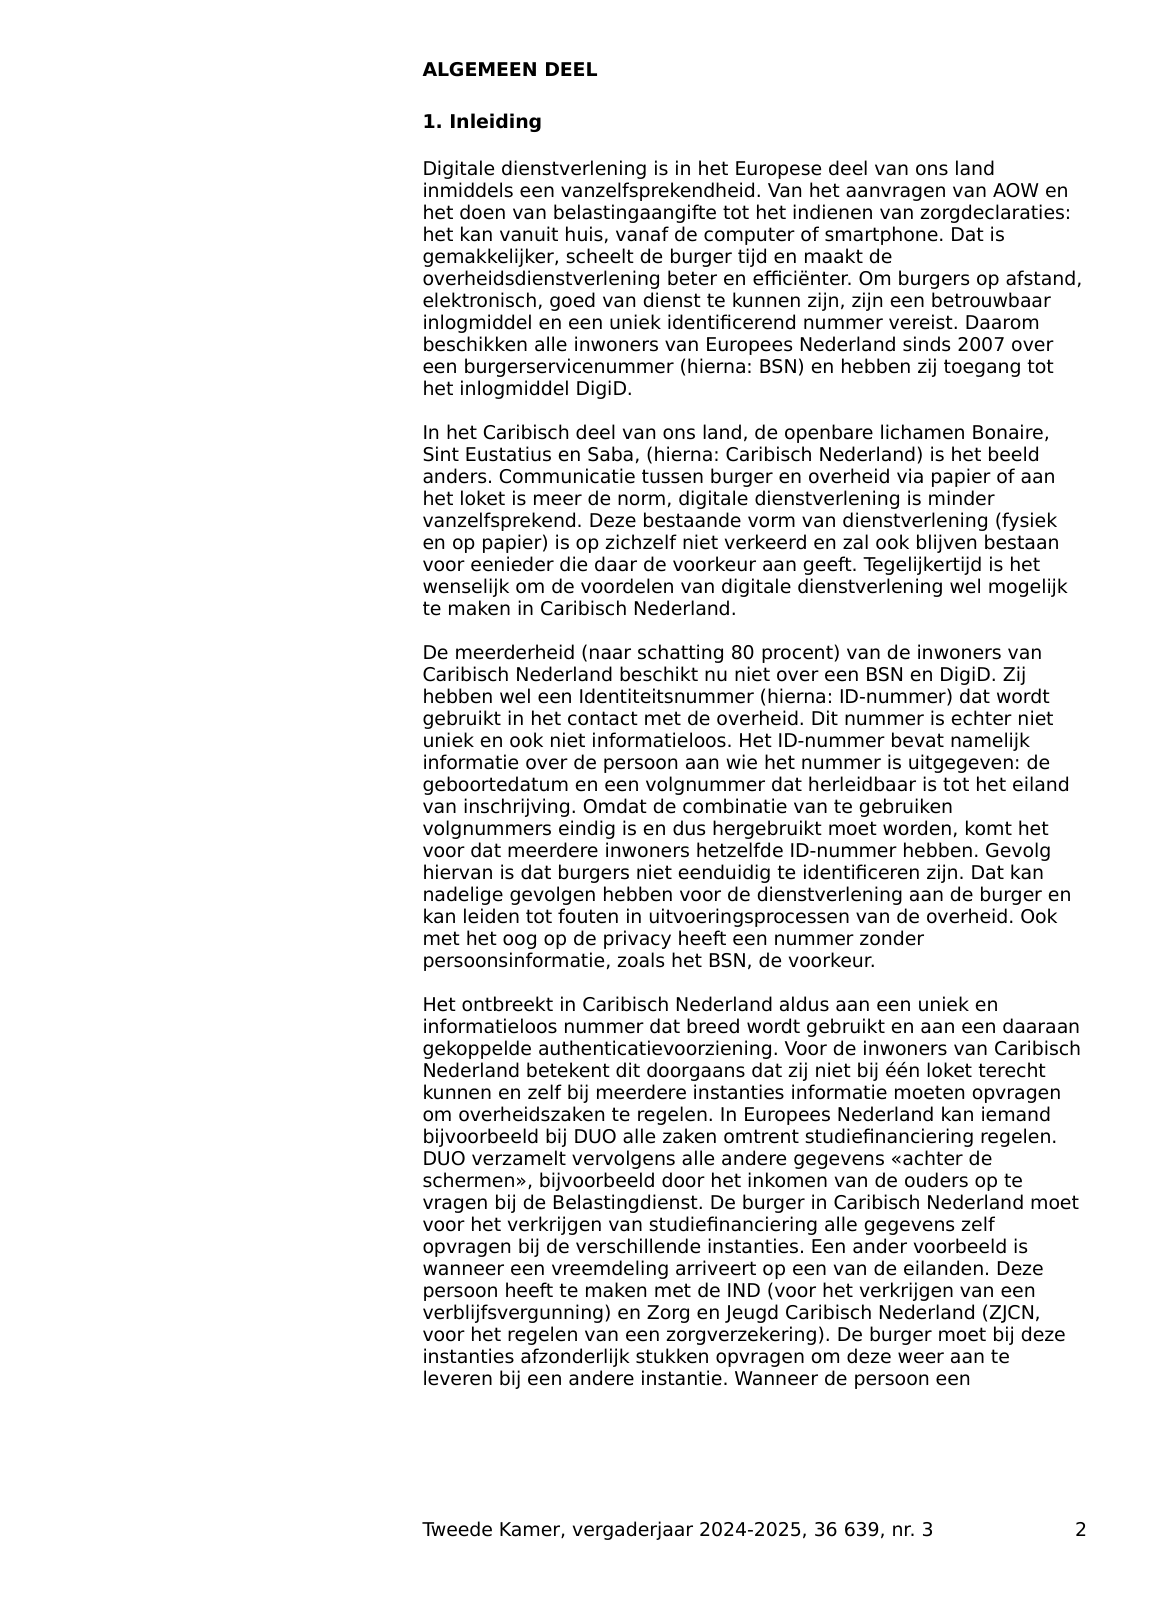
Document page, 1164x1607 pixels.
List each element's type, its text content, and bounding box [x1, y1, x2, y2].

text De meerderheid (naar schatting 80 procent) van de inwoners van Caribisch Nederland beschikt nu niet over een BSN en DigiD. Zij hebben wel een Identiteitsnummer (hierna: ID-nummer) dat wordt gebruikt in het contact met de overheid. Dit nummer is echter niet uniek en ook niet informatieloos. Het ID-nummer bevat namelijk informatie over de persoon aan wie het nummer is uitgegeven: de geboortedatum en een volgnummer dat herleidbaar is tot het eiland van inschrijving. Omdat de combinatie van te gebruiken volgnummers eindig is en dus hergebruikt moet worden, komt het voor dat meerdere inwoners hetzelfde ID-nummer hebben. Gevolg hiervan is dat burgers niet eenduidig te identificeren zijn. Dat kan nadelige gevolgen hebben voor de dienstverlening aan de burger en kan leiden tot fouten in uitvoeringsprocessen van de overheid. Ook met het oog op de privacy heeft een nummer zonder persoonsinformatie, zoals het BSN, de voorkeur. [422, 642, 1087, 972]
text Digitale dienstverlening is in het Europese deel van ons land inmiddels een vanzelfsprekendheid. Van het aanvragen van AOW en het doen van belastingaangifte tot het indienen van zorgdeclaraties: het kan vanuit huis, vanaf de computer of smartphone. Dat is gemakkelijker, scheelt de burger tijd en maakt de overheidsdienstverlening beter en efficiënter. Om burgers op afstand, elektronisch, goed van dienst te kunnen zijn, zijn een betrouwbaar inlogmiddel en een uniek identificerend nummer vereist. Daarom beschikken alle inwoners van Europees Nederland sinds 2007 over een burgerservicenummer (hierna: BSN) en hebben zij toegang tot het inlogmiddel DigiD. [422, 158, 1087, 400]
text Het ontbreekt in Caribisch Nederland aldus aan een uniek en informatieloos nummer dat breed wordt gebruikt en aan een daaraan gekoppelde authenticatievoorziening. Voor de inwoners van Caribisch Nederland betekent dit doorgaans dat zij niet bij één loket terecht kunnen en zelf bij meerdere instanties informatie moeten opvragen om overheidszaken te regelen. In Europees Nederland kan iemand bijvoorbeeld bij DUO alle zaken omtrent studiefinanciering regelen. DUO verzamelt vervolgens alle andere gegevens «achter de schermen», bijvoorbeeld door het inkomen van de ouders op te vragen bij de Belastingdienst. De burger in Caribisch Nederland moet voor het verkrijgen van studiefinanciering alle gegevens zelf opvragen bij de verschillende instanties. Een ander voorbeeld is wanneer een vreemdeling arriveert op een van de eilanden. Deze persoon heeft te maken met de IND (voor het verkrijgen van een verblijfsvergunning) en Zorg en Jeugd Caribisch Nederland (ZJCN, voor het regelen van een zorgverzekering). De burger moet bij deze instanties afzonderlijk stukken opvragen om deze weer aan te leveren bij een andere instantie. Wanneer de persoon een [422, 994, 1087, 1389]
text In het Caribisch deel van ons land, de openbare lichamen Bonaire, Sint Eustatius en Saba, (hierna: Caribisch Nederland) is het beeld anders. Communicatie tussen burger en overheid via papier of aan het loket is meer de norm, digitale dienstverlening is minder vanzelfsprekend. Deze bestaande vorm van dienstverlening (fysiek en op papier) is op zichzelf niet verkeerd en zal ook blijven bestaan voor eenieder die daar de voorkeur aan geeft. Tegelijkertijd is het wenselijk om de voordelen van digitale dienstverlening wel mogelijk te maken in Caribisch Nederland. [422, 422, 1087, 620]
subtitle ALGEMEEN DEEL [422, 59, 1087, 81]
subtitle 1. Inleiding [422, 111, 1087, 133]
